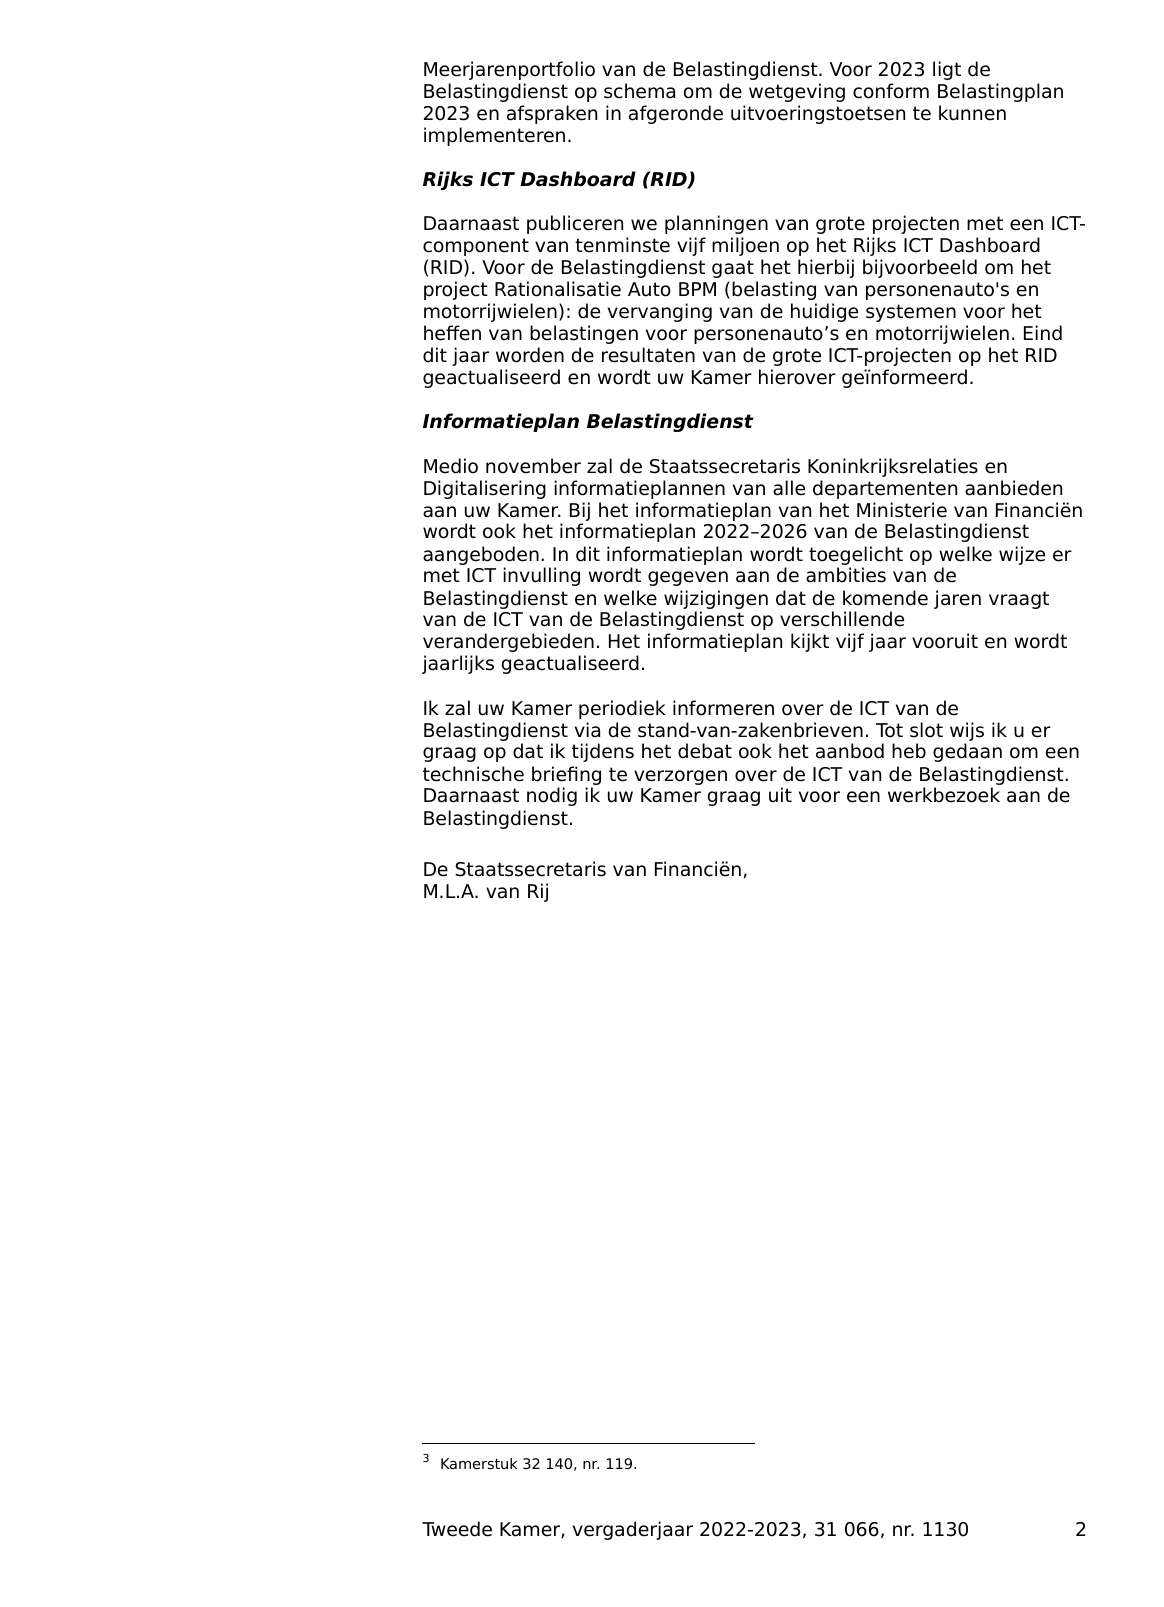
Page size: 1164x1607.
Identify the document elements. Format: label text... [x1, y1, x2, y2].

text Kamerstuk 32 140, nr. 119. [422, 1452, 1087, 1474]
subtitle Informatieplan Belastingdienst [422, 411, 1087, 433]
text Ik zal uw Kamer periodiek informeren over de ICT van de Belastingdienst via de stand-van-zakenbrieven. Tot slot wijs ik u er graag op dat ik tijdens het debat ook het aanbod heb gedaan om een technische briefing te verzorgen over de ICT van de Belastingdienst. Daarnaast nodig ik uw Kamer graag uit voor een werkbezoek aan de Belastingdienst. [422, 697, 1087, 829]
text Meerjarenportfolio van de Belastingdienst. Voor 2023 ligt de Belastingdienst op schema om de wetgeving conform Belastingplan 2023 en afspraken in afgeronde uitvoeringstoetsen te kunnen implementeren. [422, 59, 1087, 147]
text De Staatssecretaris van Financiën, M.L.A. van Rij [422, 859, 1087, 903]
subtitle Rijks ICT Dashboard (RID) [422, 169, 1087, 191]
text Medio november zal de Staatssecretaris Koninkrijksrelaties en Digitalisering informatieplannen van alle departementen aanbieden aan uw Kamer. Bij het informatieplan van het Ministerie van Financiën wordt ook het informatieplan 2022–2026 van de Belastingdienst aangeboden. In dit informatieplan wordt toegelicht op welke wijze er met ICT invulling wordt gegeven aan de ambities van de Belastingdienst en welke wijzigingen dat de komende jaren vraagt van de ICT van de Belastingdienst op verschillende verandergebieden. Het informatieplan kijkt vijf jaar vooruit en wordt jaarlijks geactualiseerd. [422, 456, 1087, 675]
text Daarnaast publiceren we planningen van grote projecten met een ICT-component van tenminste vijf miljoen op het Rijks ICT Dashboard (RID). Voor de Belastingdienst gaat het hierbij bijvoorbeeld om het project Rationalisatie Auto BPM (belasting van personenauto's en motorrijwielen): de vervanging van de huidige systemen voor het heffen van belastingen voor personenauto’s en motorrijwielen. Eind dit jaar worden de resultaten van de grote ICT-projecten op het RID geactualiseerd en wordt uw Kamer hierover geïnformeerd. [422, 213, 1087, 389]
